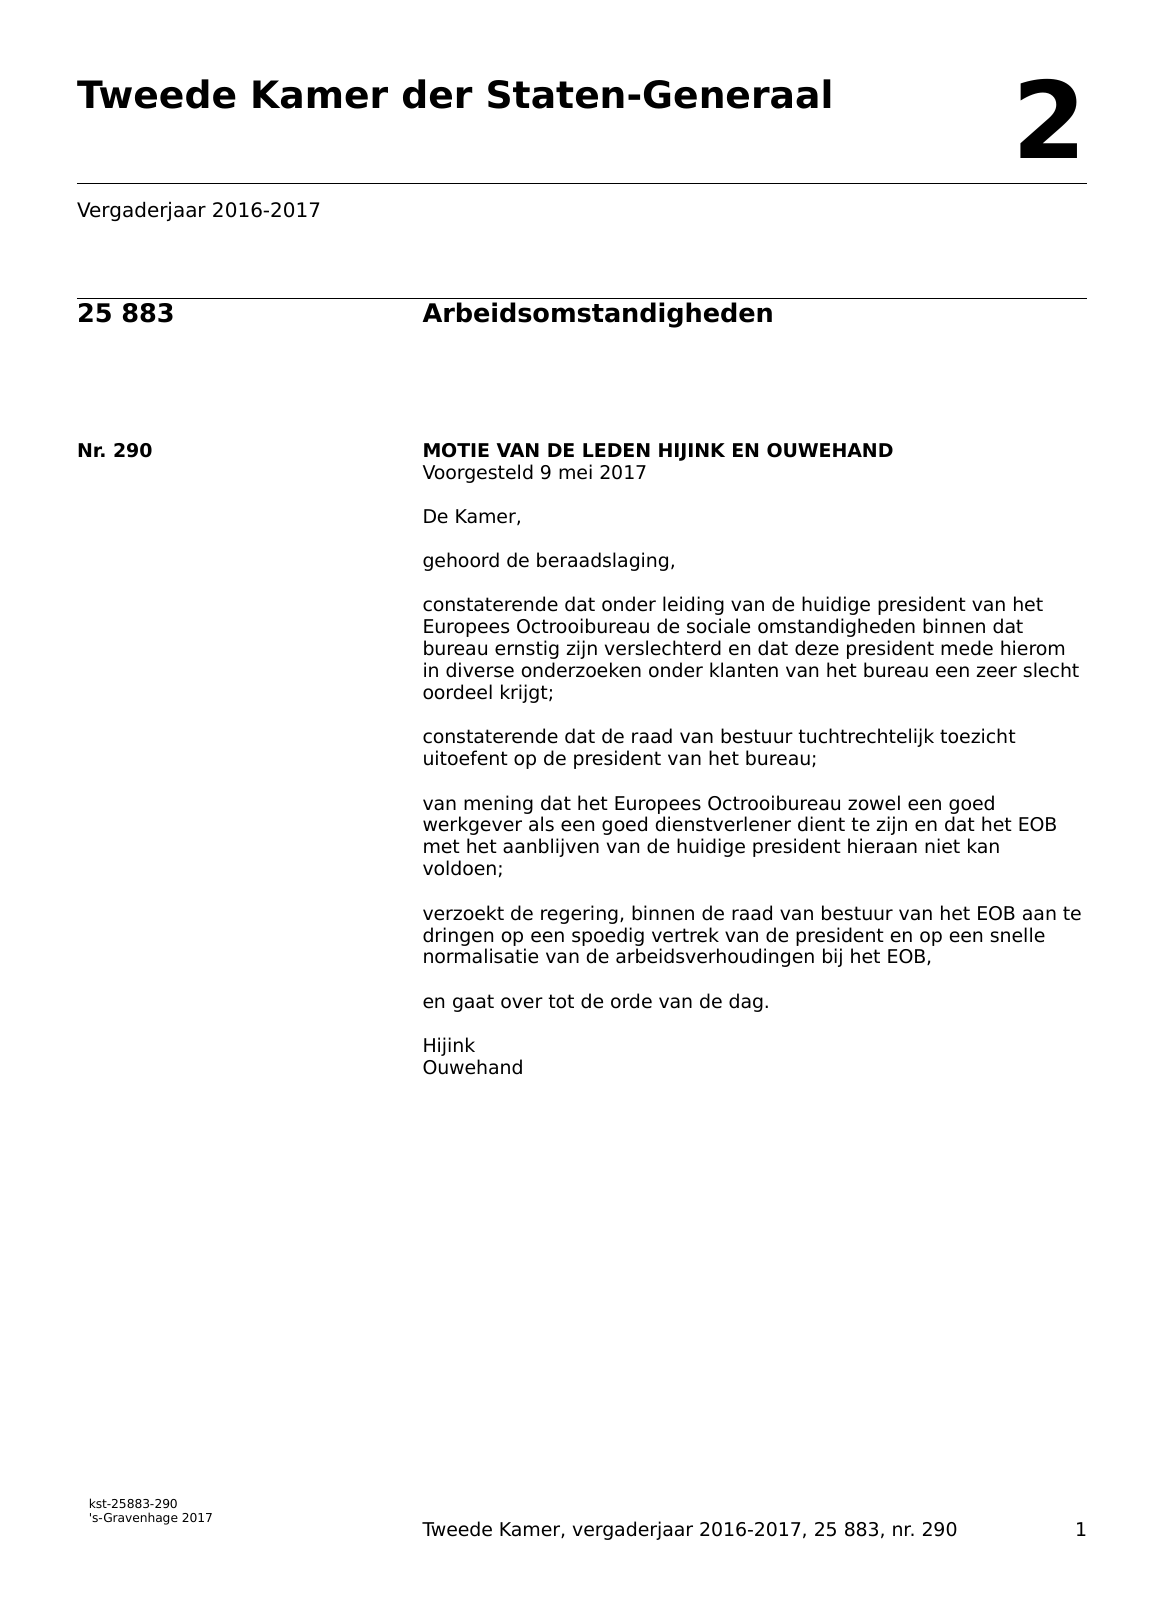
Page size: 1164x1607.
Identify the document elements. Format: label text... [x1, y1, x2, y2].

subtitle 25 883 Arbeidsomstandigheden [77, 299, 1087, 329]
text verzoekt de regering, binnen de raad van bestuur van het EOB aan te dringen op een spoedig vertrek van de president en op een snelle normalisatie van de arbeidsverhoudingen bij het EOB, [422, 902, 1087, 968]
text constaterende dat de raad van bestuur tuchtrechtelijk toezicht uitoefent op de president van het bureau; [422, 726, 1087, 770]
text Ouwehand [422, 1057, 1087, 1079]
table_header 2 [886, 59, 1087, 183]
text De Kamer, [422, 506, 1087, 528]
subtitle Nr. 290 MOTIE VAN DE LEDEN HIJINK EN OUWEHAND [77, 440, 1087, 462]
text van mening dat het Europees Octrooibureau zowel een goed werkgever als een goed dienstverlener dient te zijn en dat het EOB met het aanblijven van de huidige president hieraan niet kan voldoen; [422, 792, 1087, 880]
table_cell Vergaderjaar 2016-2017 [77, 184, 1087, 298]
text constaterende dat onder leiding van de huidige president van het Europees Octrooibureau de sociale omstandigheden binnen dat bureau ernstig zijn verslechterd en dat deze president mede hierom in diverse onderzoeken onder klanten van het bureau een zeer slecht oordeel krijgt; [422, 594, 1087, 704]
text Voorgesteld 9 mei 2017 [422, 462, 1087, 484]
table_header Tweede Kamer der Staten-Generaal [77, 59, 886, 183]
text kst-25883-290 [88, 1497, 323, 1511]
text en gaat over tot de orde van de dag. [422, 991, 1087, 1013]
text gehoord de beraadslaging, [422, 550, 1087, 572]
text 's-Gravenhage 2017 [88, 1511, 323, 1525]
text Hijink [422, 1035, 1087, 1057]
